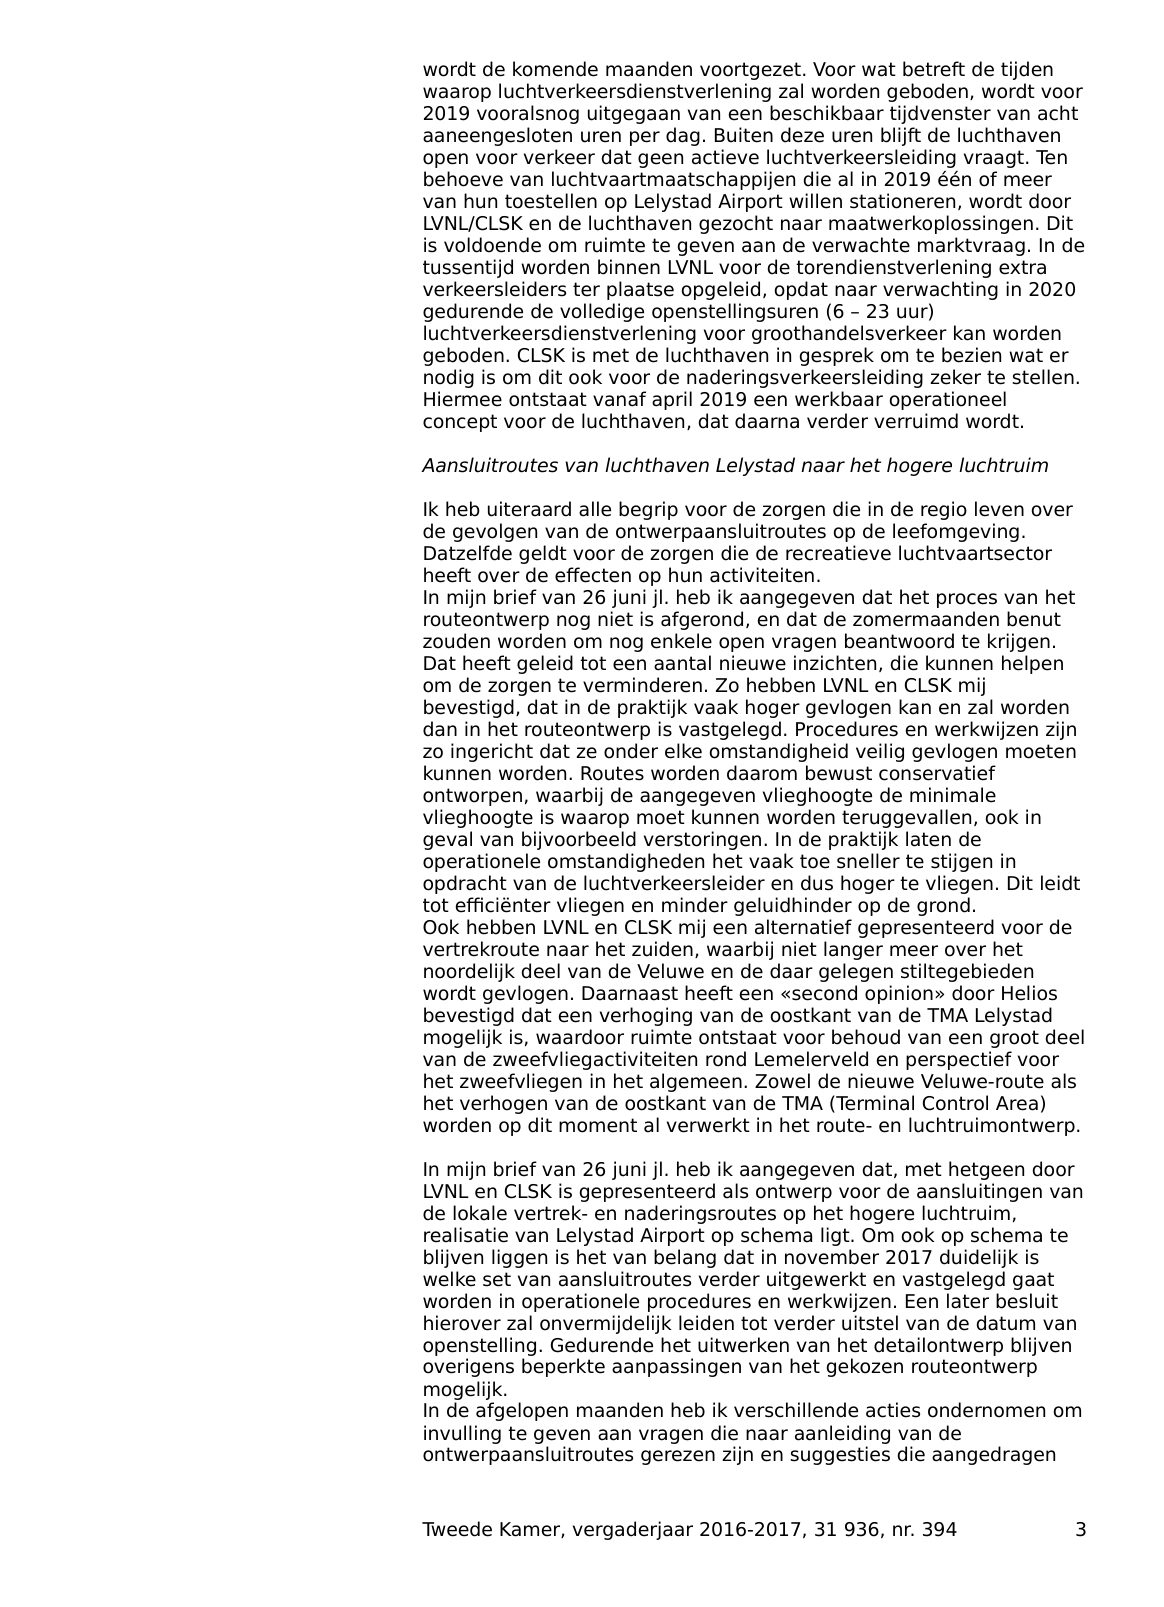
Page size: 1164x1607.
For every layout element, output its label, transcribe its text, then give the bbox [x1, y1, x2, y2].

text In mijn brief van 26 juni jl. heb ik aangegeven dat, met hetgeen door LVNL en CLSK is gepresenteerd als ontwerp voor de aansluitingen van de lokale vertrek- en naderingsroutes op het hogere luchtruim, realisatie van Lelystad Airport op schema ligt. Om ook op schema te blijven liggen is het van belang dat in november 2017 duidelijk is welke set van aansluitroutes verder uitgewerkt en vastgelegd gaat worden in operationele procedures en werkwijzen. Een later besluit hierover zal onvermijdelijk leiden tot verder uitstel van de datum van openstelling. Gedurende het uitwerken van het detailontwerp blijven overigens beperkte aanpassingen van het gekozen routeontwerp mogelijk. [422, 1159, 1087, 1400]
text In de afgelopen maanden heb ik verschillende acties ondernomen om invulling te geven aan vragen die naar aanleiding van de ontwerpaansluitroutes gerezen zijn en suggesties die aangedragen [422, 1400, 1087, 1466]
text In mijn brief van 26 juni jl. heb ik aangegeven dat het proces van het routeontwerp nog niet is afgerond, en dat de zomermaanden benut zouden worden om nog enkele open vragen beantwoord te krijgen. Dat heeft geleid tot een aantal nieuwe inzichten, die kunnen helpen om de zorgen te verminderen. Zo hebben LVNL en CLSK mij bevestigd, dat in de praktijk vaak hoger gevlogen kan en zal worden dan in het routeontwerp is vastgelegd. Procedures en werkwijzen zijn zo ingericht dat ze onder elke omstandigheid veilig gevlogen moeten kunnen worden. Routes worden daarom bewust conservatief ontworpen, waarbij de aangegeven vlieghoogte de minimale vlieghoogte is waarop moet kunnen worden teruggevallen, ook in geval van bijvoorbeeld verstoringen. In de praktijk laten de operationele omstandigheden het vaak toe sneller te stijgen in opdracht van de luchtverkeersleider en dus hoger te vliegen. Dit leidt tot efficiënter vliegen en minder geluidhinder op de grond. [422, 587, 1087, 917]
text Ook hebben LVNL en CLSK mij een alternatief gepresenteerd voor de vertrekroute naar het zuiden, waarbij niet langer meer over het noordelijk deel van de Veluwe en de daar gelegen stiltegebieden wordt gevlogen. Daarnaast heeft een «second opinion» door Helios bevestigd dat een verhoging van de oostkant van de TMA Lelystad mogelijk is, waardoor ruimte ontstaat voor behoud van een groot deel van de zweefvliegactiviteiten rond Lemelerveld en perspectief voor het zweefvliegen in het algemeen. Zowel de nieuwe Veluwe-route als het verhogen van de oostkant van de TMA (Terminal Control Area) worden op dit moment al verwerkt in het route- en luchtruimontwerp. [422, 917, 1087, 1136]
text Ik heb uiteraard alle begrip voor de zorgen die in de regio leven over de gevolgen van de ontwerpaansluitroutes op de leefomgeving. Datzelfde geldt voor de zorgen die de recreatieve luchtvaartsector heeft over de effecten op hun activiteiten. [422, 499, 1087, 587]
subtitle Aansluitroutes van luchthaven Lelystad naar het hogere luchtruim [422, 455, 1087, 477]
text wordt de komende maanden voortgezet. Voor wat betreft de tijden waarop luchtverkeersdienstverlening zal worden geboden, wordt voor 2019 vooralsnog uitgegaan van een beschikbaar tijdvenster van acht aaneengesloten uren per dag. Buiten deze uren blijft de luchthaven open voor verkeer dat geen actieve luchtverkeersleiding vraagt. Ten behoeve van luchtvaartmaatschappijen die al in 2019 één of meer van hun toestellen op Lelystad Airport willen stationeren, wordt door LVNL/CLSK en de luchthaven gezocht naar maatwerkoplossingen. Dit is voldoende om ruimte te geven aan de verwachte marktvraag. In de tussentijd worden binnen LVNL voor de torendienstverlening extra verkeersleiders ter plaatse opgeleid, opdat naar verwachting in 2020 gedurende de volledige openstellingsuren (6 – 23 uur) luchtverkeersdienstverlening voor groothandelsverkeer kan worden geboden. CLSK is met de luchthaven in gesprek om te bezien wat er nodig is om dit ook voor de naderingsverkeersleiding zeker te stellen. Hiermee ontstaat vanaf april 2019 een werkbaar operationeel concept voor de luchthaven, dat daarna verder verruimd wordt. [422, 59, 1087, 433]
